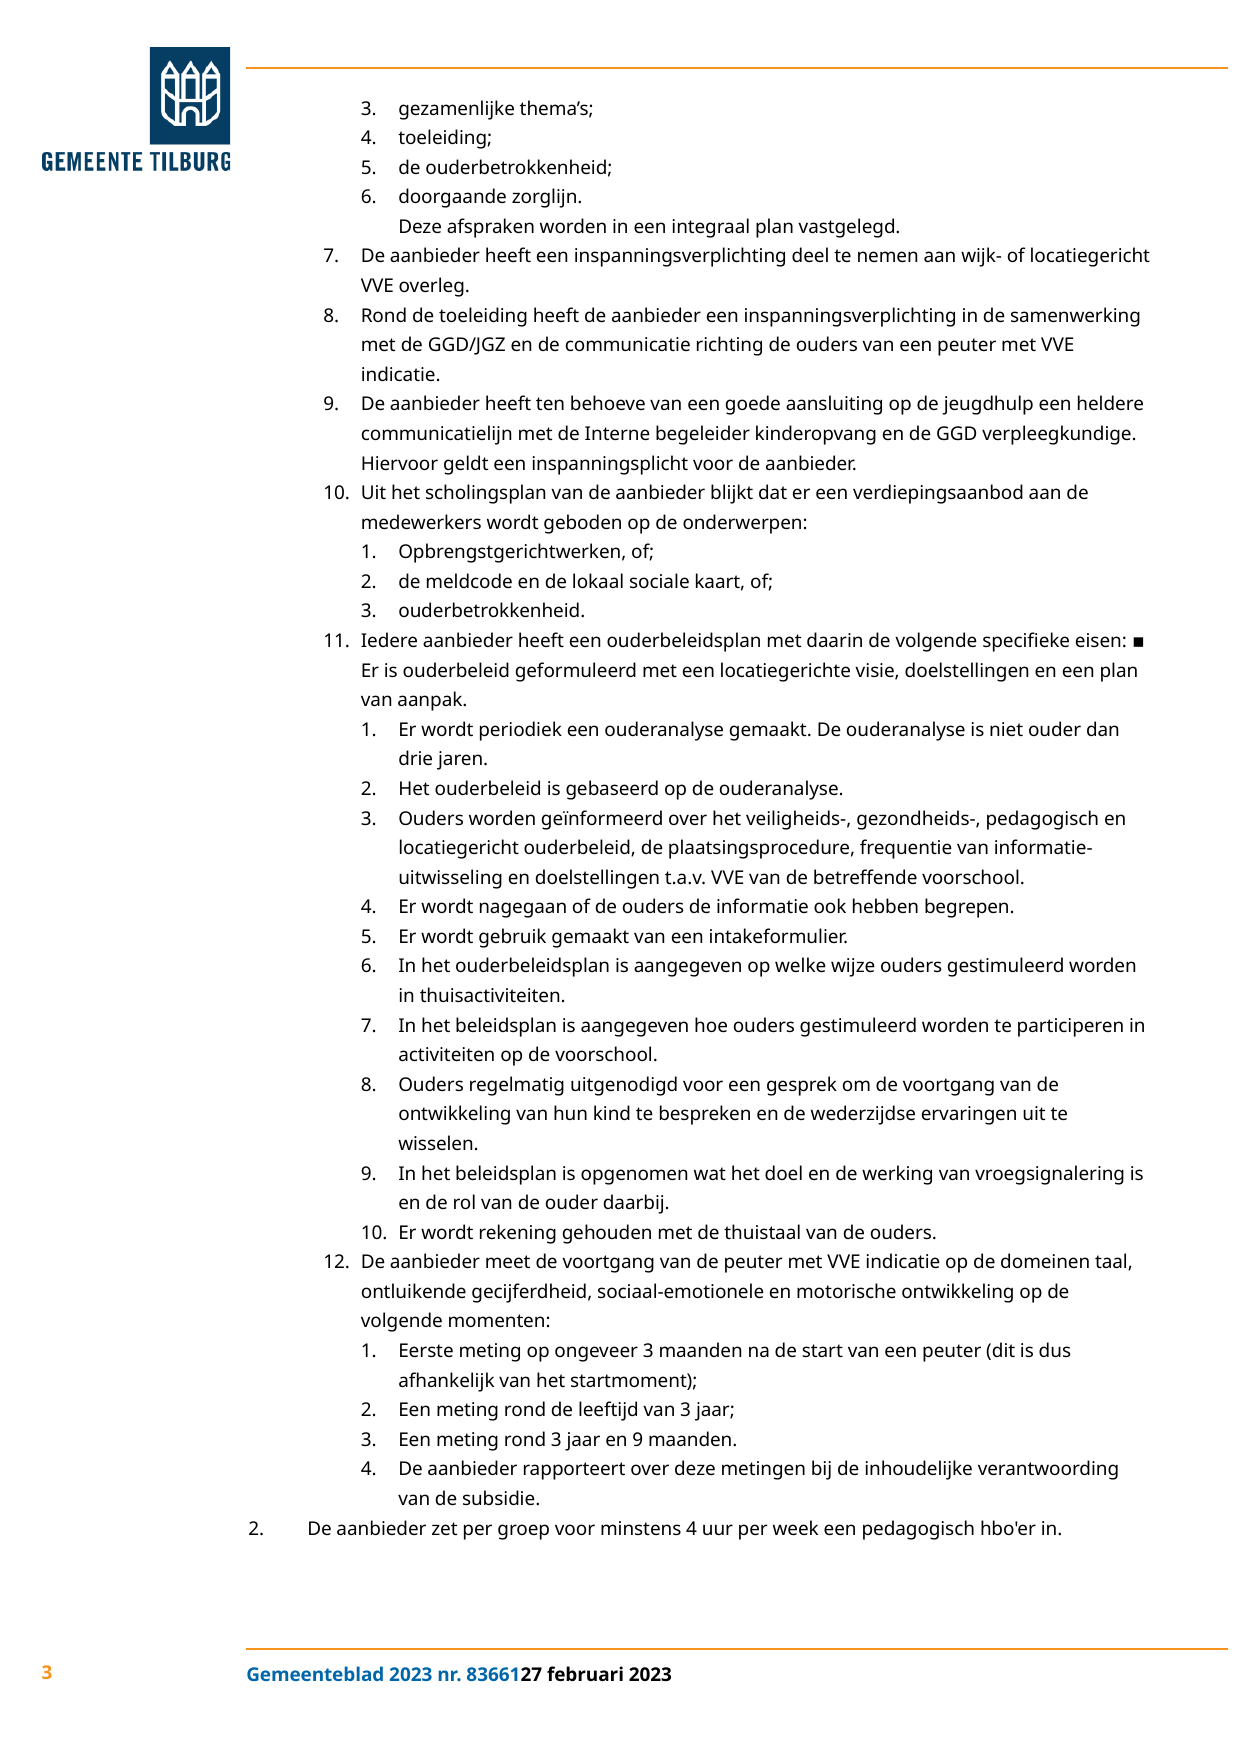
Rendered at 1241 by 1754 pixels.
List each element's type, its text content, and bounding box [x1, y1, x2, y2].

list de ouderbetrokkenheid; [361, 154, 1152, 180]
list Ouders regelmatig uitgenodigd voor een gesprek om de voortgang van de ontwikkeling van hun kind te bespreken en de wederzijdse ervaringen uit te wisselen. [361, 1071, 1152, 1156]
list Er wordt nagegaan of de ouders de informatie ook hebben begrepen. [361, 893, 1152, 919]
list De aanbieder heeft ten behoeve van een goede aansluiting op de jeugdhulp een heldere communicatielijn met de Interne begeleider kinderopvang en de GGD verpleegkundige. Hiervoor geldt een inspanningsplicht voor de aanbieder. [323, 391, 1152, 476]
list Er wordt periodiek een ouderanalyse gemaakt. De ouderanalyse is niet ouder dan drie jaren. [361, 716, 1152, 771]
list Er wordt gebruik gemaakt van een intakeformulier. [361, 923, 1152, 949]
list De aanbieder heeft een inspanningsverplichting deel te nemen aan wijk- of locatiegericht VVE overleg. [323, 243, 1152, 298]
list gezamenlijke thema’s; [361, 95, 1152, 121]
list In het beleidsplan is opgenomen wat het doel en de werking van vroegsignalering is en de rol van de ouder daarbij. [361, 1160, 1152, 1215]
list Het ouderbeleid is gebaseerd op de ouderanalyse. [361, 775, 1152, 801]
list Deze afspraken worden in een integraal plan vastgelegd. [361, 213, 1152, 239]
list Iedere aanbieder heeft een ouderbeleidsplan met daarin de volgende specifieke eisen: ▪ Er is ouderbeleid geformuleerd met een locatiegerichte visie, doelstellingen en een plan van aanpak. [323, 627, 1152, 712]
list In het beleidsplan is aangegeven hoe ouders gestimuleerd worden te participeren in activiteiten op de voorschool. [361, 1012, 1152, 1067]
picture [41, 47, 231, 172]
list de meldcode en de lokaal sociale kaart, of; [361, 568, 1152, 594]
list ouderbetrokkenheid. [361, 598, 1152, 623]
list Een meting rond de leeftijd van 3 jaar; [361, 1396, 1152, 1422]
list De aanbieder zet per groep voor minstens 4 uur per week een pedagogisch hbo'er in. [248, 1515, 1152, 1541]
list Rond de toeleiding heeft de aanbieder een inspanningsverplichting in de samenwerking met de GGD/JGZ en de communicatie richting de ouders van een peuter met VVE indicatie. [323, 302, 1152, 387]
list Ouders worden geïnformeerd over het veiligheids-, gezondheids-, pedagogisch en locatiegericht ouderbeleid, de plaatsingsprocedure, frequentie van informatie- uitwisseling en doelstellingen t.a.v. VVE van de betreffende voorschool. [361, 805, 1152, 890]
list Een meting rond 3 jaar en 9 maanden. [361, 1426, 1152, 1452]
list doorgaande zorglijn. [361, 183, 1152, 209]
list Eerste meting op ongeveer 3 maanden na de start van een peuter (dit is dus afhankelijk van het startmoment); [361, 1337, 1152, 1393]
list toeleiding; [361, 124, 1152, 150]
list Er wordt rekening gehouden met de thuistaal van de ouders. [361, 1219, 1152, 1245]
list De aanbieder rapporteert over deze metingen bij de inhoudelijke verantwoording van de subsidie. [361, 1456, 1152, 1511]
list De aanbieder meet de voortgang van de peuter met VVE indicatie op de domeinen taal, ontluikende gecijferdheid, sociaal-emotionele en motorische ontwikkeling op de volgende momenten: [323, 1248, 1152, 1333]
list Opbrengstgerichtwerken, of; [361, 538, 1152, 564]
list In het ouderbeleidsplan is aangegeven op welke wijze ouders gestimuleerd worden in thuisactiviteiten. [361, 953, 1152, 1008]
list Uit het scholingsplan van de aanbieder blijkt dat er een verdiepingsaanbod aan de medewerkers wordt geboden op de onderwerpen: [323, 479, 1152, 535]
